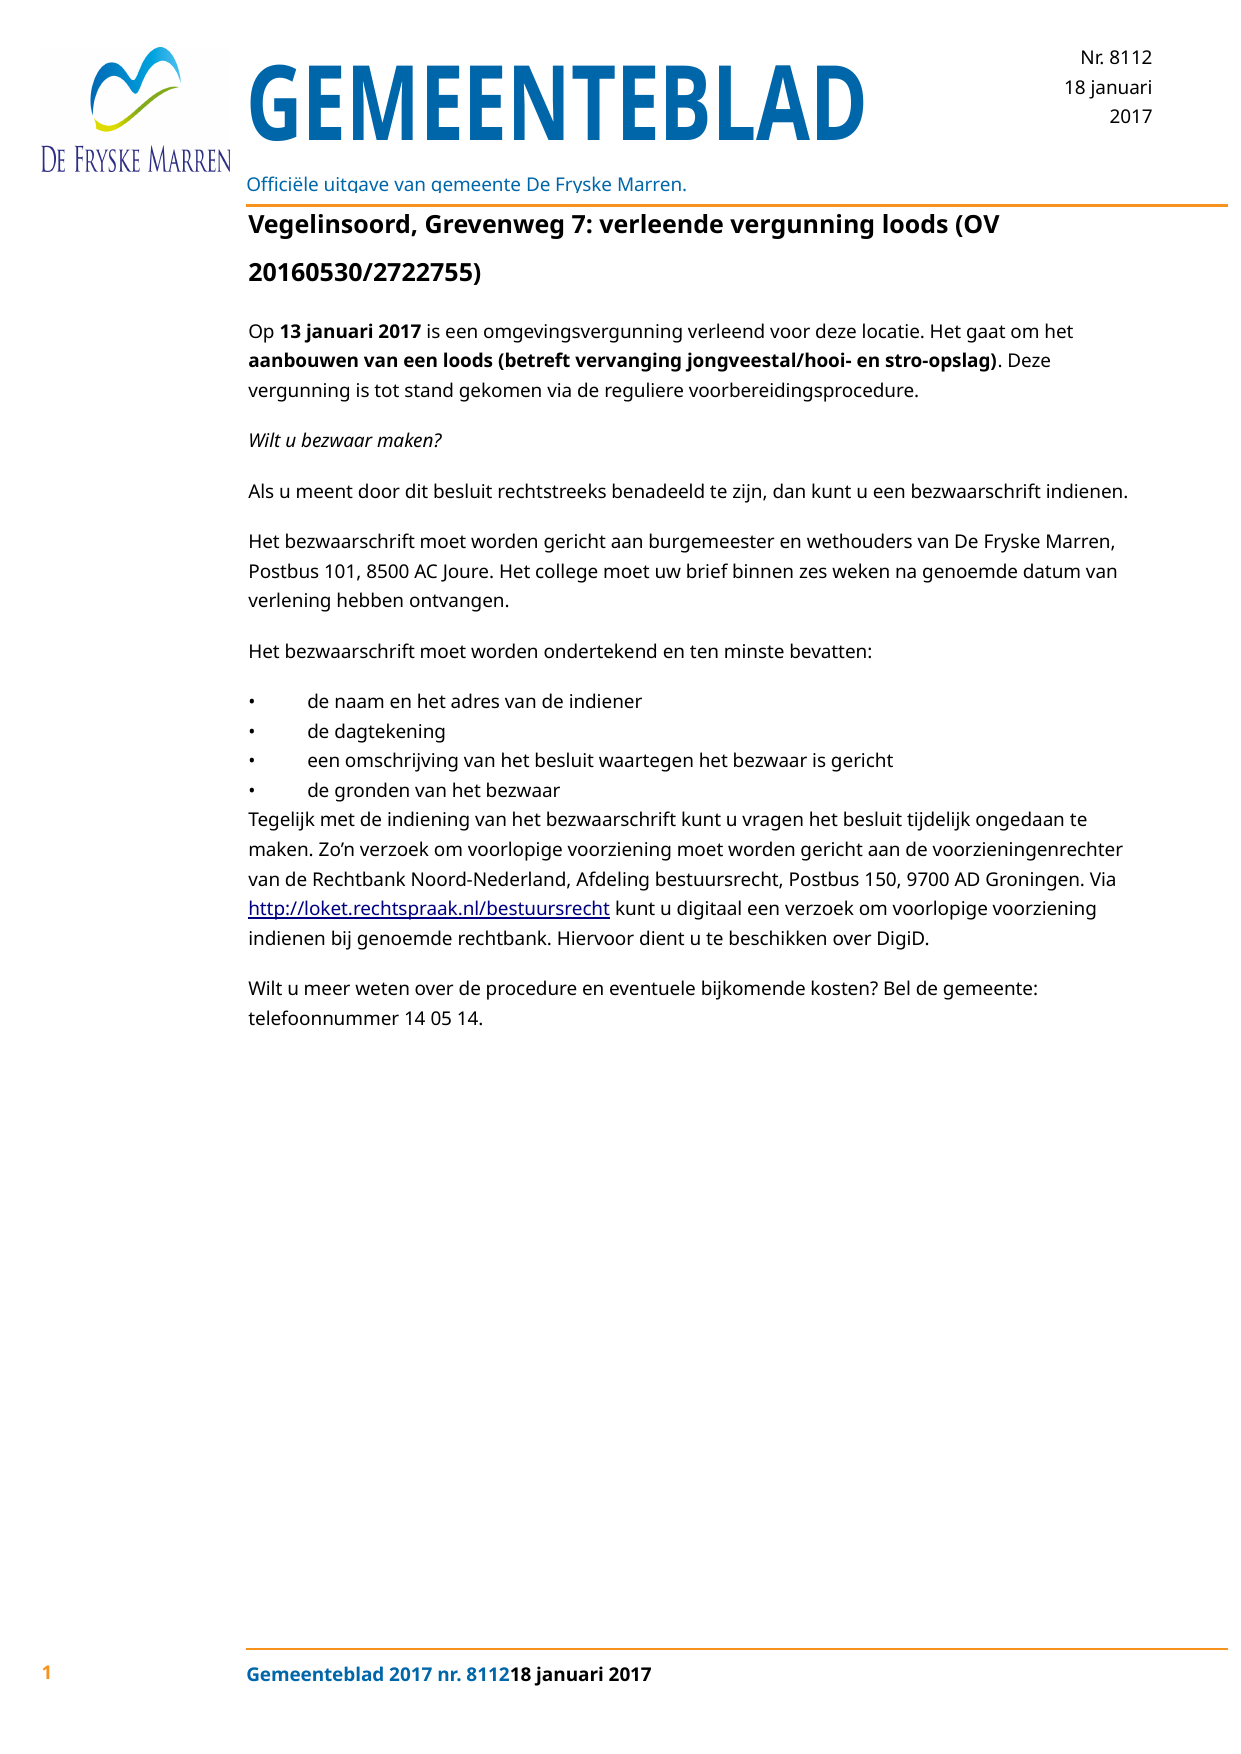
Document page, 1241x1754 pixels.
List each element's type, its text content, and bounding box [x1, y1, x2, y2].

text Op 13 januari 2017 is een omgevingsvergunning verleend voor deze locatie. Het gaat om het aanbouwen van een loods (betreft vervanging jongveestal/hooi- en stro-opslag). Deze vergunning is tot stand gekomen via de reguliere voorbereidingsprocedure. [248, 318, 1152, 403]
text Het bezwaarschrift moet worden ondertekend en ten minste bevatten: [248, 638, 1152, 664]
text Wilt u bezwaar maken? [248, 427, 1152, 453]
text Wilt u meer weten over de procedure en eventuele bijkomende kosten? Bel de gemeente: telefoonnummer 14 05 14. [248, 975, 1152, 1031]
picture [41, 47, 231, 172]
text Tegelijk met de indiening van het bezwaarschrift kunt u vragen het besluit tijdelijk ongedaan te maken. Zo’n verzoek om voorlopige voorziening moet worden gericht aan de voorzieningenrechter van de Rechtbank Noord-Nederland, Afdeling bestuursrecht, Postbus 150, 9700 AD Groningen. Via http://loket.rechtspraak.nl/bestuursrecht kunt u digitaal een verzoek om voorlopige voorziening indienen bij genoemde rechtbank. Hiervoor dient u te beschikken over DigiD. [248, 807, 1152, 951]
text Het bezwaarschrift moet worden gericht aan burgemeester en wethouders van De Fryske Marren, Postbus 101, 8500 AC Joure. Het college moet uw brief binnen zes weken na genoemde datum van verlening hebben ontvangen. [248, 528, 1152, 613]
list de gronden van het bezwaar [248, 777, 1152, 803]
list de dagtekening [248, 718, 1152, 744]
text Als u meent door dit besluit rechtstreeks benadeeld te zijn, dan kunt u een bezwaarschrift indienen. [248, 478, 1152, 504]
list een omschrijving van het besluit waartegen het bezwaar is gericht [248, 747, 1152, 773]
text Vegelinsoord, Grevenweg 7: verleende vergunning loods (OV 20160530/2722755) [248, 207, 1152, 288]
list de naam en het adres van de indiener [248, 688, 1152, 714]
